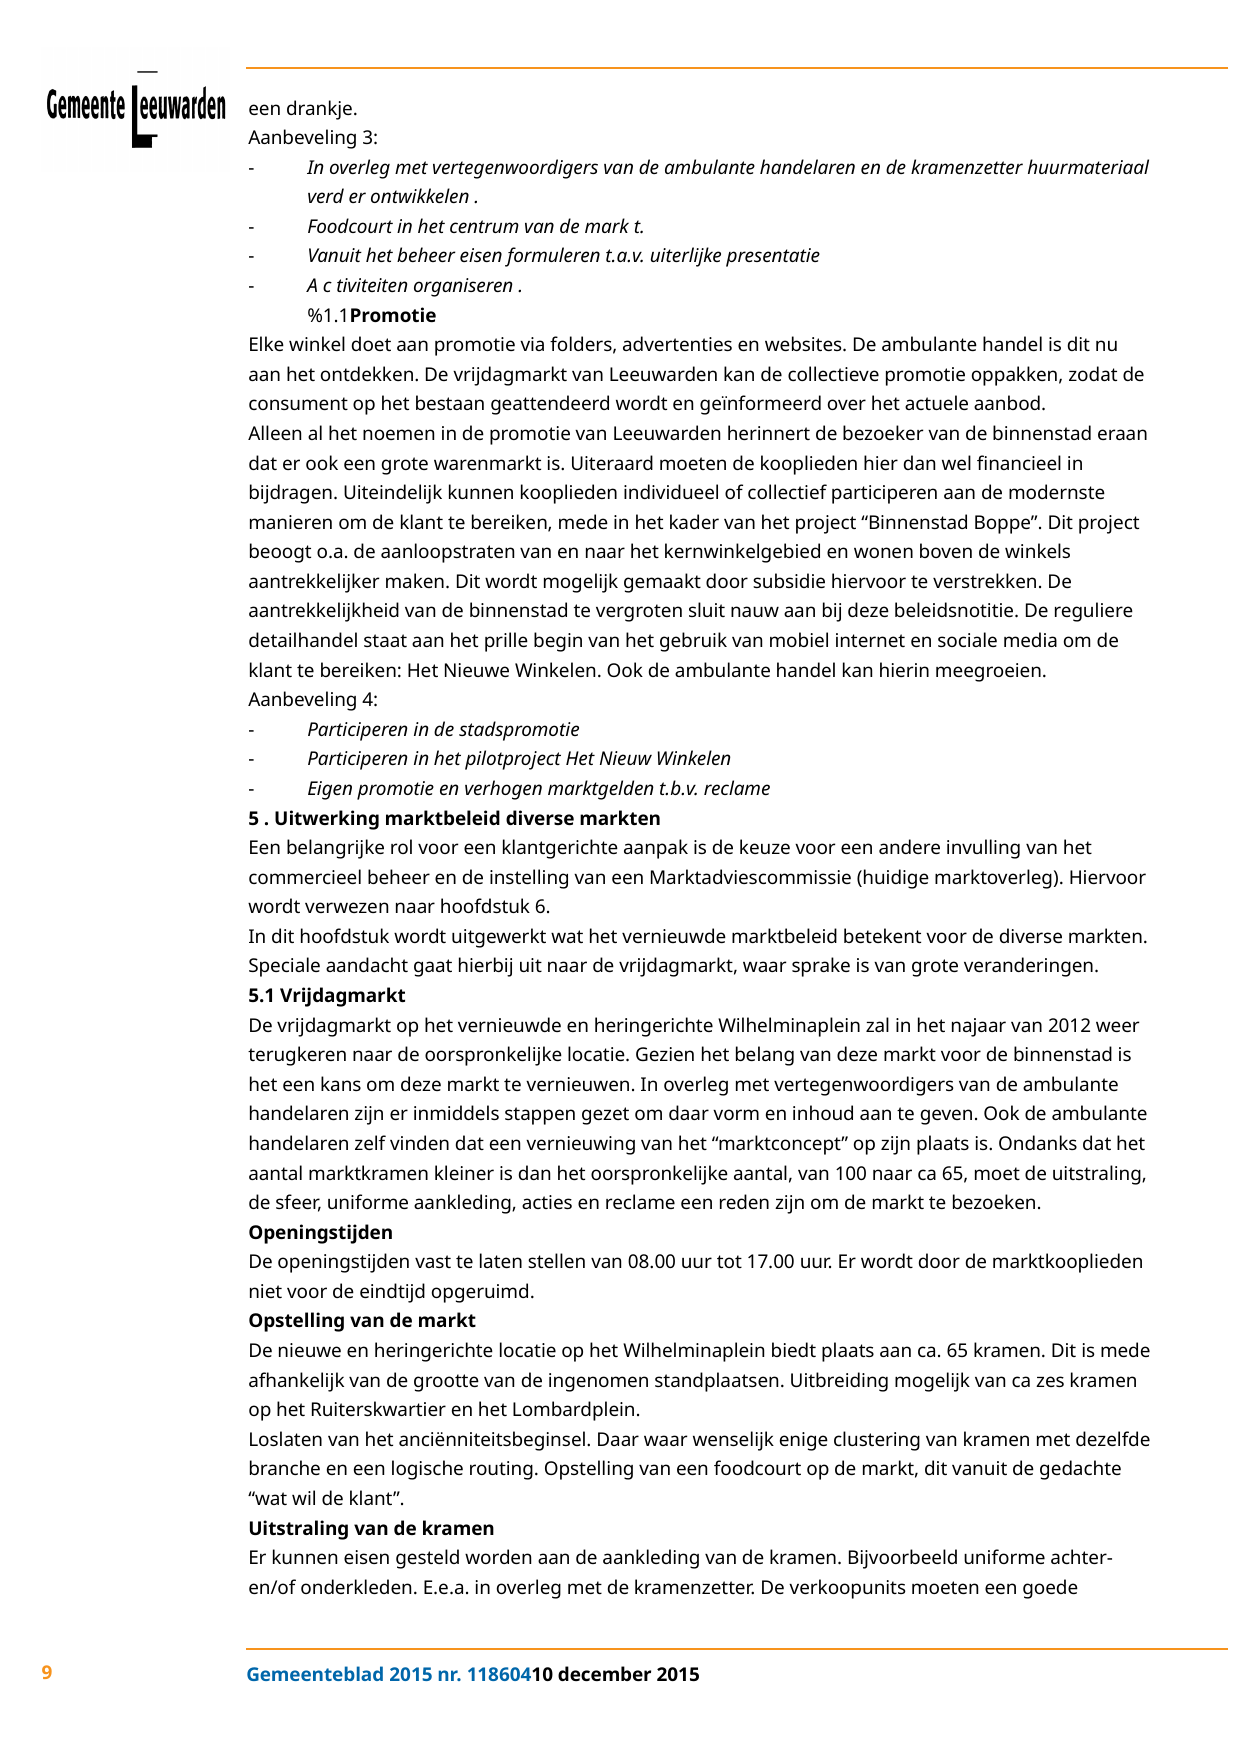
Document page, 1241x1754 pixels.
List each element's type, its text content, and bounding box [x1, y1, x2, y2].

picture [41, 47, 231, 172]
text Opstelling van de markt [248, 1308, 1152, 1333]
text Uitstraling van de kramen [248, 1515, 1152, 1541]
text Er kunnen eisen gesteld worden aan de aankleding van de kramen. Bijvoorbeeld uniforme achter- en/of onderkleden. E.e.a. in overleg met de kramenzetter. De verkoopunits moeten een goede [248, 1544, 1152, 1600]
text Openingstijden [248, 1219, 1152, 1245]
list Vanuit het beheer eisen formuleren t.a.v. uiterlijke presentatie [248, 243, 1152, 268]
text Een belangrijke rol voor een klantgerichte aanpak is de keuze voor een andere invulling van het commercieel beheer en de instelling van een Marktadviescommissie (huidige marktoverleg). Hiervoor wordt verwezen naar hoofdstuk 6. [248, 834, 1152, 919]
text De vrijdagmarkt op het vernieuwde en heringerichte Wilhelminaplein zal in het najaar van 2012 weer terugkeren naar de oorspronkelijke locatie. Gezien het belang van deze markt voor de binnenstad is het een kans om deze markt te vernieuwen. In overleg met vertegenwoordigers van de ambulante handelaren zijn er inmiddels stappen gezet om daar vorm en inhoud aan te geven. Ook de ambulante handelaren zelf vinden dat een vernieuwing van het “marktconcept” op zijn plaats is. Ondanks dat het aantal marktkramen kleiner is dan het oorspronkelijke aantal, van 100 naar ca 65, moet de uitstraling, de sfeer, uniforme aankleding, acties en reclame een reden zijn om de markt te bezoeken. [248, 1012, 1152, 1215]
text 5.1 Vrijdagmarkt [248, 982, 1152, 1008]
text In dit hoofdstuk wordt uitgewerkt wat het vernieuwde marktbeleid betekent voor de diverse markten. Speciale aandacht gaat hierbij uit naar de vrijdagmarkt, waar sprake is van grote veranderingen. [248, 923, 1152, 978]
list Foodcourt in het centrum van de mark t. [248, 213, 1152, 239]
list In overleg met vertegenwoordigers van de ambulante handelaren en de kramenzetter huurmateriaal verd er ontwikkelen . [248, 154, 1152, 209]
list %1.1Promotie [248, 302, 1152, 328]
text Elke winkel doet aan promotie via folders, advertenties en websites. De ambulante handel is dit nu aan het ontdekken. De vrijdagmarkt van Leeuwarden kan de collectieve promotie oppakken, zodat de consument op het bestaan geattendeerd wordt en geïnformeerd over het actuele aanbod. [248, 331, 1152, 416]
text een drankje. [248, 95, 1152, 121]
list Eigen promotie en verhogen marktgelden t.b.v. reclame [248, 775, 1152, 801]
list Participeren in het pilotproject Het Nieuw Winkelen [248, 746, 1152, 771]
list A c tiviteiten organiseren . [248, 272, 1152, 298]
text Aanbeveling 4: [248, 686, 1152, 712]
text Alleen al het noemen in de promotie van Leeuwarden herinnert de bezoeker van de binnenstad eraan dat er ook een grote warenmarkt is. Uiteraard moeten de kooplieden hier dan wel financieel in bijdragen. Uiteindelijk kunnen kooplieden individueel of collectief participeren aan de modernste manieren om de klant te bereiken, mede in het kader van het project “Binnenstad Boppe”. Dit project beoogt o.a. de aanloopstraten van en naar het kernwinkelgebied en wonen boven de winkels aantrekkelijker maken. Dit wordt mogelijk gemaakt door subsidie hiervoor te verstrekken. De aantrekkelijkheid van de binnenstad te vergroten sluit nauw aan bij deze beleidsnotitie. De reguliere detailhandel staat aan het prille begin van het gebruik van mobiel internet en sociale media om de klant te bereiken: Het Nieuwe Winkelen. Ook de ambulante handel kan hierin meegroeien. [248, 420, 1152, 683]
text Aanbeveling 3: [248, 124, 1152, 150]
text De nieuwe en heringerichte locatie op het Wilhelminaplein biedt plaats aan ca. 65 kramen. Dit is mede afhankelijk van de grootte van de ingenomen standplaatsen. Uitbreiding mogelijk van ca zes kramen op het Ruiterskwartier en het Lombardplein. [248, 1337, 1152, 1422]
list Participeren in de stadspromotie [248, 716, 1152, 742]
text Loslaten van het anciënniteitsbeginsel. Daar waar wenselijk enige clustering van kramen met dezelfde branche en een logische routing. Opstelling van een foodcourt op de markt, dit vanuit de gedachte “wat wil de klant”. [248, 1426, 1152, 1511]
text 5 . Uitwerking marktbeleid diverse markten [248, 805, 1152, 831]
text De openingstijden vast te laten stellen van 08.00 uur tot 17.00 uur. Er wordt door de marktkooplieden niet voor de eindtijd opgeruimd. [248, 1248, 1152, 1304]
